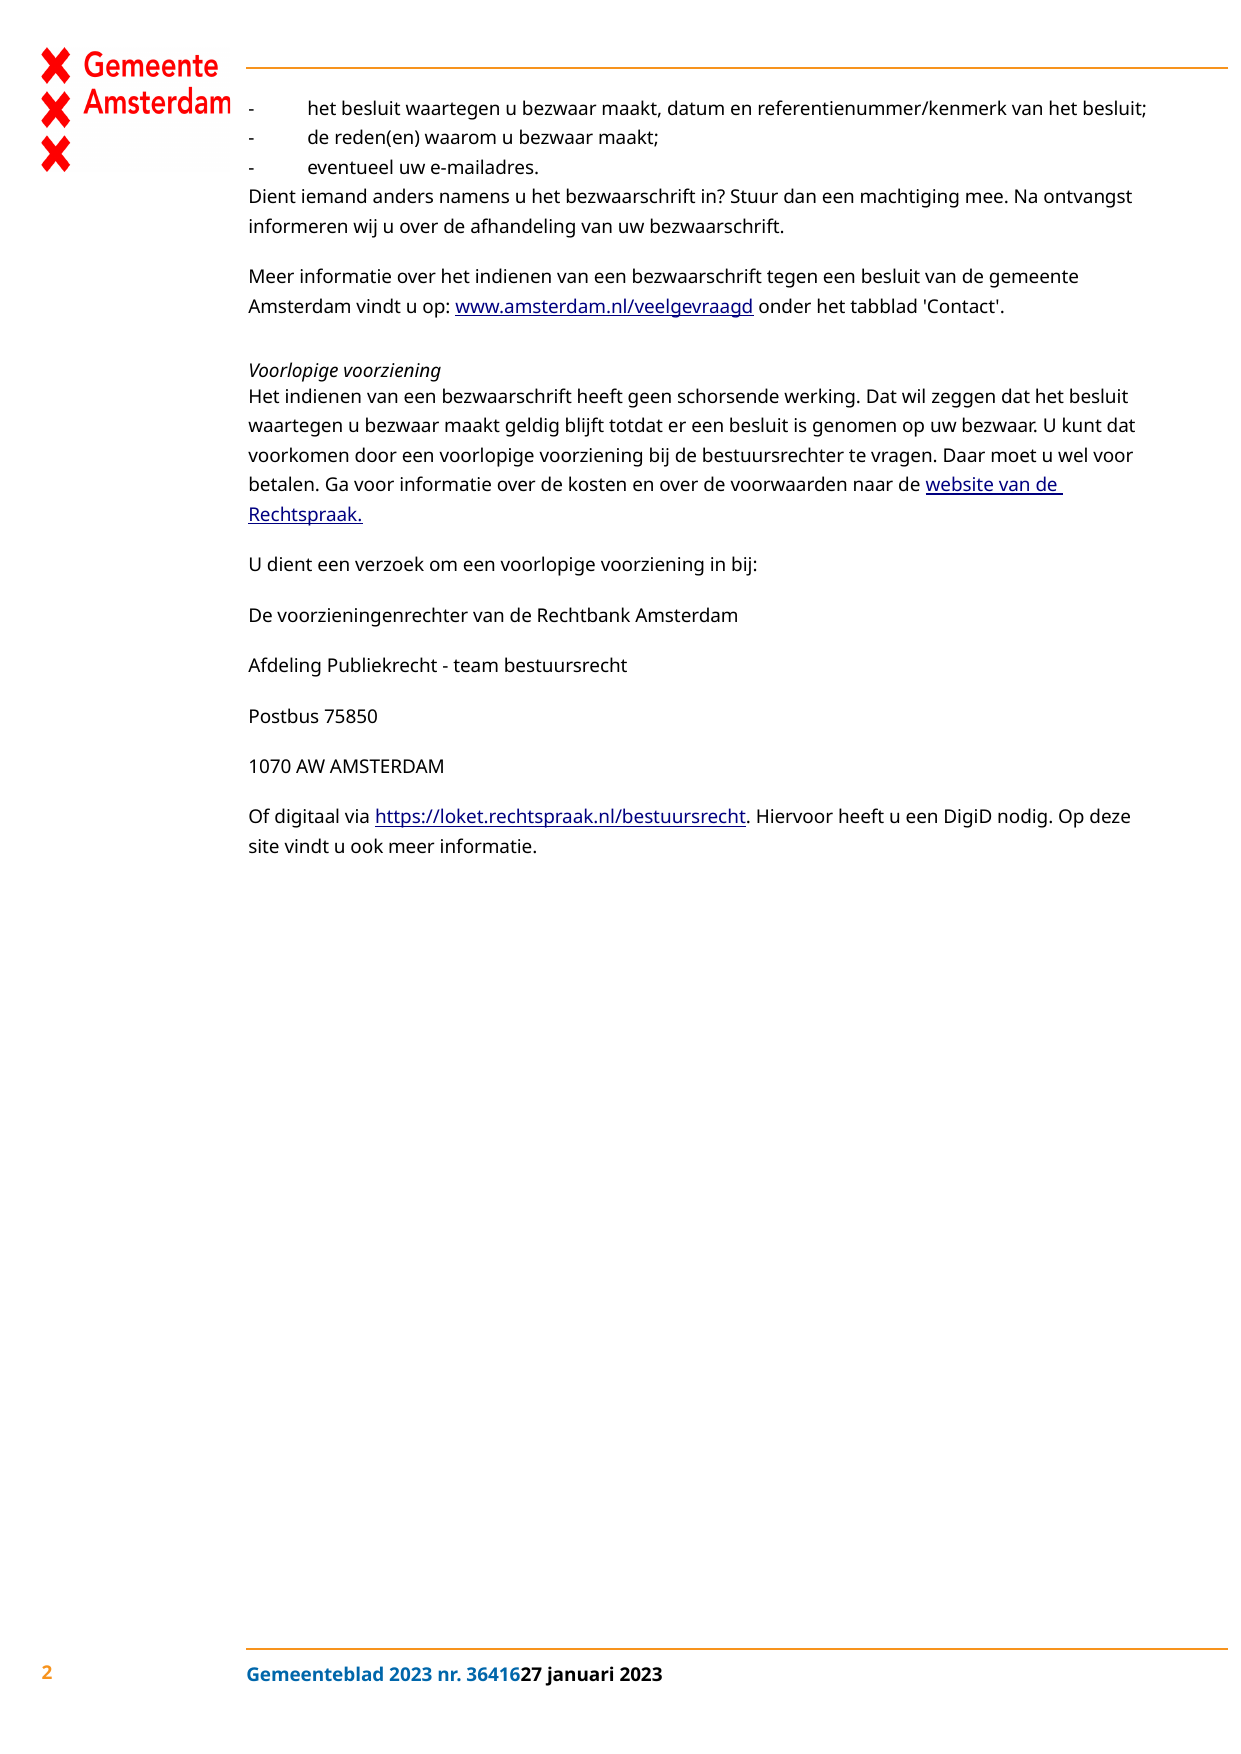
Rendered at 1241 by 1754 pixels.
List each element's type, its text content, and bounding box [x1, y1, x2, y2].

text U dient een verzoek om een voorlopige voorziening in bij: [248, 552, 1152, 577]
text Meer informatie over het indienen van een bezwaarschrift tegen een besluit van de gemeente Amsterdam vindt u op: www.amsterdam.nl/veelgevraagd onder het tabblad 'Contact'. [248, 263, 1152, 319]
list eventueel uw e-mailadres. [248, 154, 1152, 180]
picture [41, 47, 231, 172]
text Voorlopige voorziening [248, 357, 1152, 383]
text Of digitaal via https://loket.rechtspraak.nl/bestuursrecht. Hiervoor heeft u een DigiD nodig. Op deze site vindt u ook meer informatie. [248, 804, 1152, 859]
text Postbus 75850 [248, 703, 1152, 728]
list de reden(en) waarom u bezwaar maakt; [248, 124, 1152, 150]
list het besluit waartegen u bezwaar maakt, datum en referentienummer/kenmerk van het besluit; [248, 95, 1152, 121]
text Dient iemand anders namens u het bezwaarschrift in? Stuur dan een machtiging mee. Na ontvangst informeren wij u over de afhandeling van uw bezwaarschrift. [248, 183, 1152, 239]
text De voorzieningenrechter van de Rechtbank Amsterdam [248, 602, 1152, 628]
text 1070 AW AMSTERDAM [248, 753, 1152, 779]
text Afdeling Publiekrecht - team bestuursrecht [248, 652, 1152, 678]
text Het indienen van een bezwaarschrift heeft geen schorsende werking. Dat wil zeggen dat het besluit waartegen u bezwaar maakt geldig blijft totdat er een besluit is genomen op uw bezwaar. U kunt dat voorkomen door een voorlopige voorziening bij de bestuursrechter te vragen. Daar moet u wel voor betalen. Ga voor informatie over de kosten en over de voorwaarden naar de website van de Rechtspraak. [248, 383, 1152, 527]
